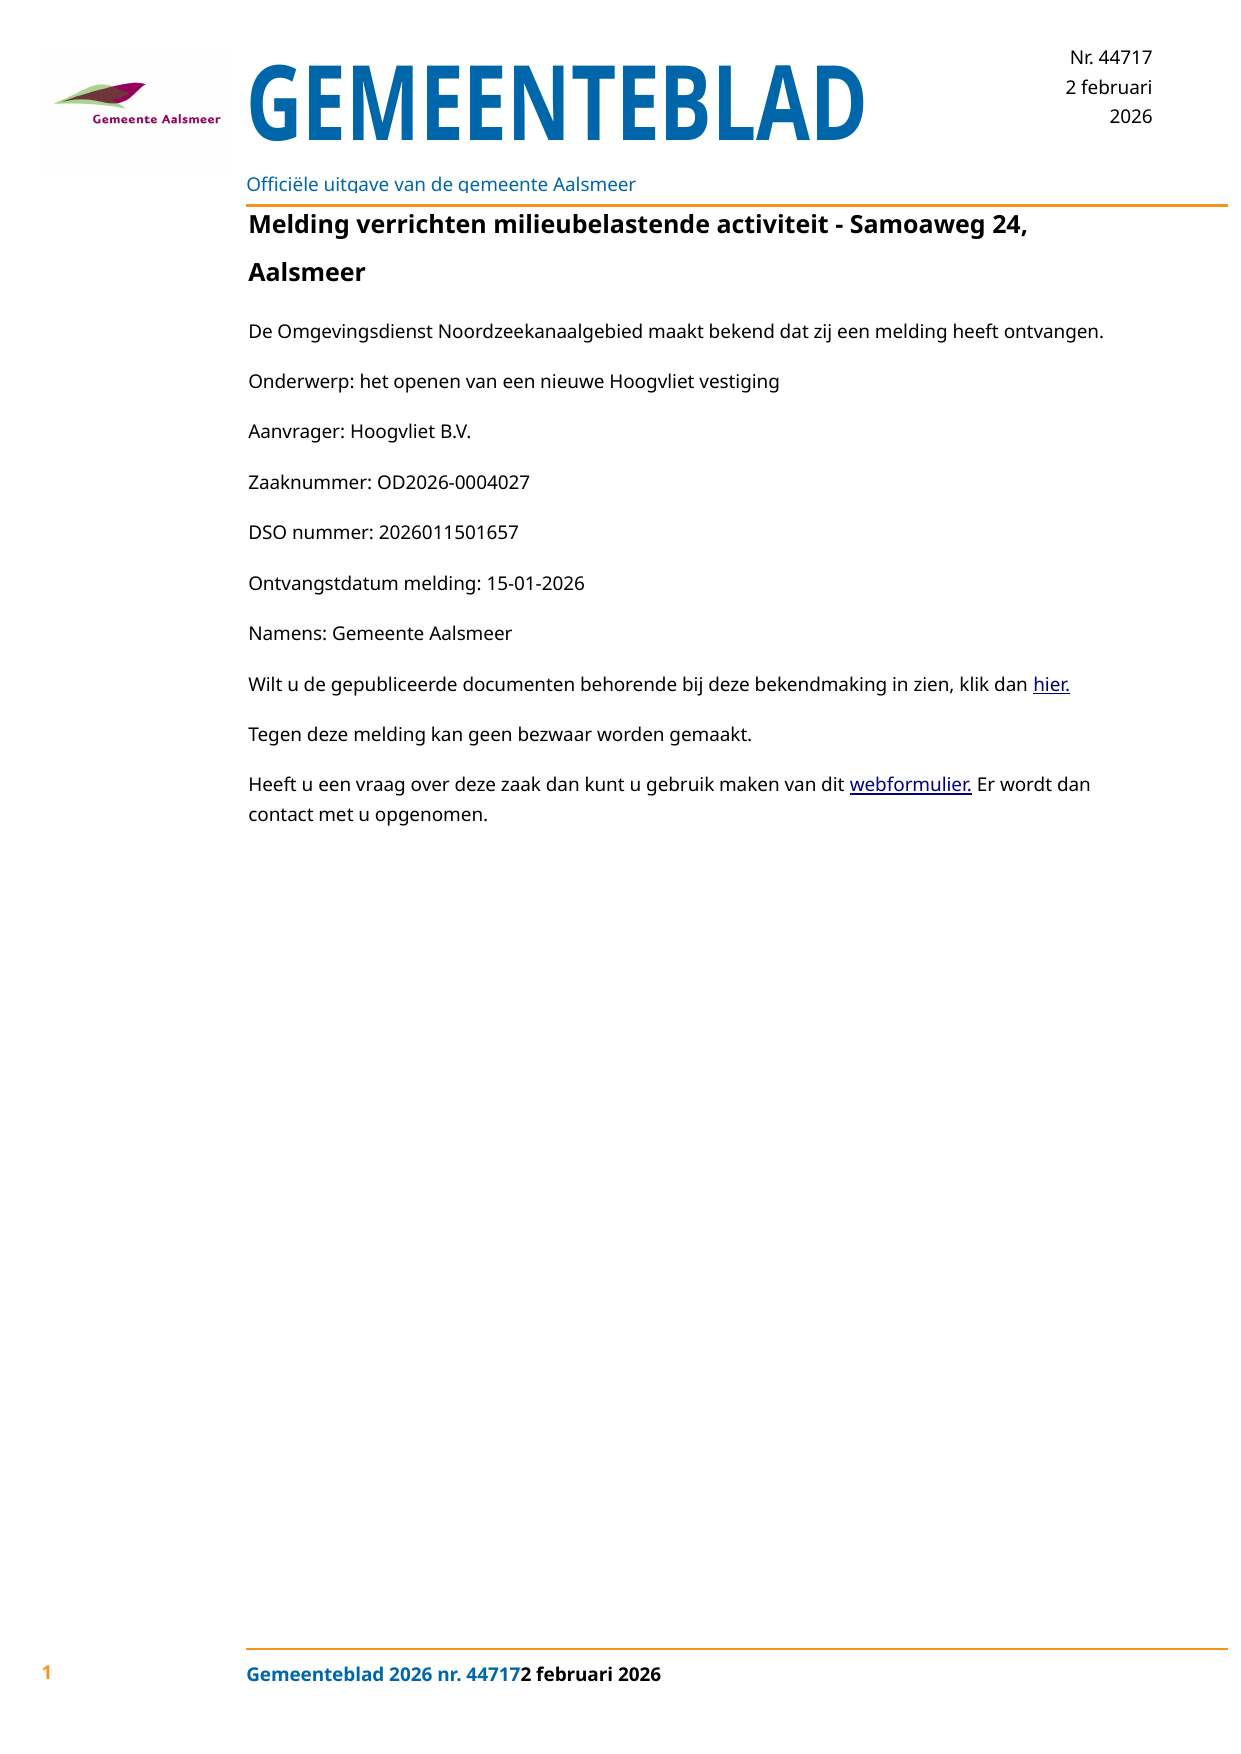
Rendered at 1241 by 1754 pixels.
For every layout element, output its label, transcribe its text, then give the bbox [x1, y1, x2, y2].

text Melding verrichten milieubelastende activiteit - Samoaweg 24, Aalsmeer [248, 207, 1152, 288]
text Ontvangstdatum melding: 15-01-2026 [248, 570, 1152, 596]
text Onderwerp: het openen van een nieuwe Hoogvliet vestiging [248, 368, 1152, 394]
text Namens: Gemeente Aalsmeer [248, 620, 1152, 646]
picture [41, 47, 231, 172]
text De Omgevingsdienst Noordzeekanaalgebied maakt bekend dat zij een melding heeft ontvangen. [248, 318, 1152, 344]
text Wilt u de gepubliceerde documenten behorende bij deze bekendmaking in zien, klik dan hier. [248, 671, 1152, 697]
text Aanvrager: Hoogvliet B.V. [248, 419, 1152, 444]
text Tegen deze melding kan geen bezwaar worden gemaakt. [248, 721, 1152, 747]
text Zaaknummer: OD2026-0004027 [248, 469, 1152, 495]
text Heeft u een vraag over deze zaak dan kunt u gebruik maken van dit webformulier. Er wordt dan contact met u opgenomen. [248, 772, 1152, 827]
text DSO nummer: 2026011501657 [248, 519, 1152, 545]
